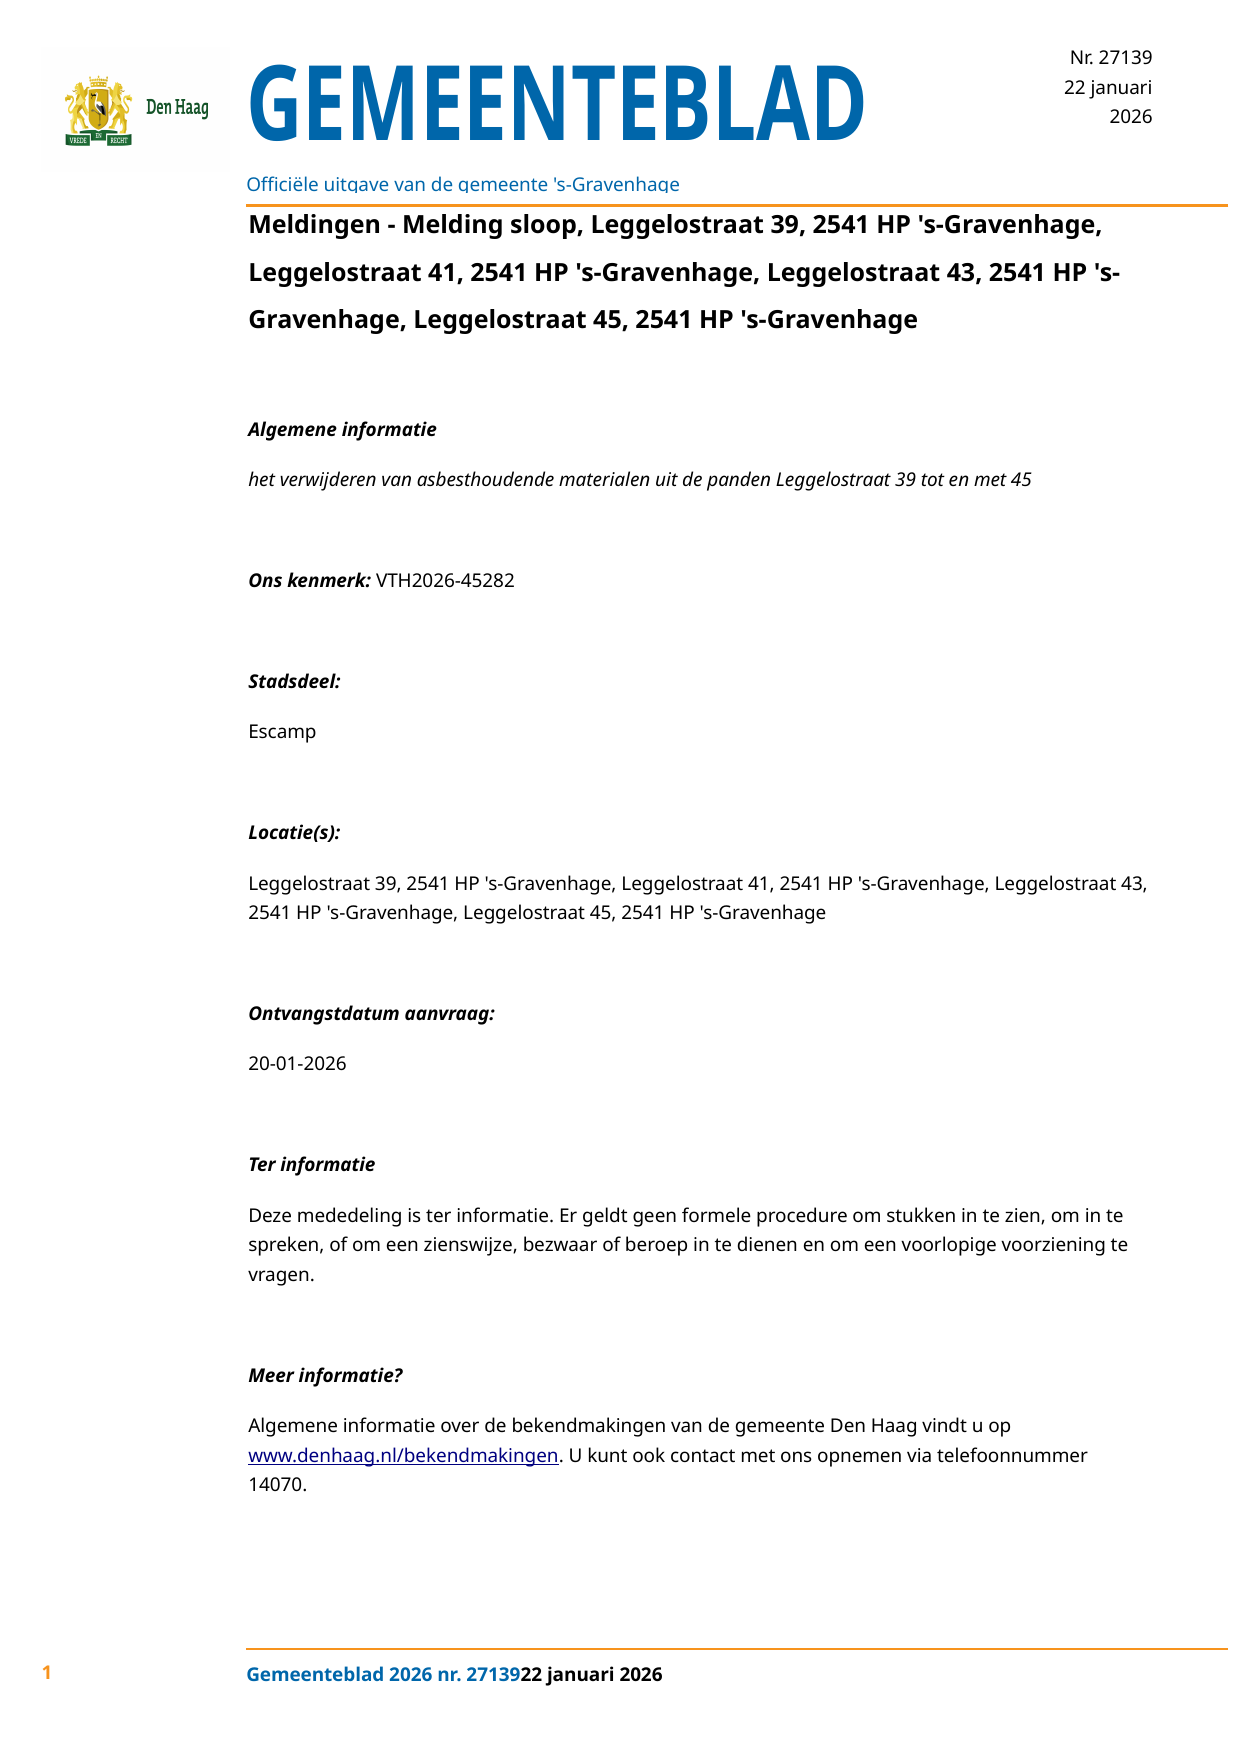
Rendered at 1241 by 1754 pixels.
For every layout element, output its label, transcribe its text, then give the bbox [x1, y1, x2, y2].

text Algemene informatie [248, 416, 1152, 442]
text Locatie(s): [248, 819, 1152, 845]
text Meldingen - Melding sloop, Leggelostraat 39, 2541 HP 's-Gravenhage, Leggelostraat 41, 2541 HP 's-Gravenhage, Leggelostraat 43, 2541 HP 's-Gravenhage, Leggelostraat 45, 2541 HP 's-Gravenhage [248, 207, 1152, 336]
text Leggelostraat 39, 2541 HP 's-Gravenhage, Leggelostraat 41, 2541 HP 's-Gravenhage, Leggelostraat 43, 2541 HP 's-Gravenhage, Leggelostraat 45, 2541 HP 's-Gravenhage [248, 870, 1152, 925]
text Ter informatie [248, 1151, 1152, 1177]
text Deze mededeling is ter informatie. Er geldt geen formele procedure om stukken in te zien, om in te spreken, of om een zienswijze, bezwaar of beroep in te dienen en om een voorlopige voorziening te vragen. [248, 1202, 1152, 1287]
text Ons kenmerk: VTH2026-45282 [248, 567, 1152, 593]
text Meer informatie? [248, 1362, 1152, 1387]
text Algemene informatie over de bekendmakingen van de gemeente Den Haag vindt u op www.denhaag.nl/bekendmakingen. U kunt ook contact met ons opnemen via telefoonnummer 14070. [248, 1412, 1152, 1497]
text Escamp [248, 718, 1152, 744]
text het verwijderen van asbesthoudende materialen uit de panden Leggelostraat 39 tot en met 45 [248, 466, 1152, 492]
picture [41, 47, 231, 172]
text Ontvangstdatum aanvraag: [248, 1000, 1152, 1026]
text Stadsdeel: [248, 668, 1152, 694]
text 20-01-2026 [248, 1051, 1152, 1076]
